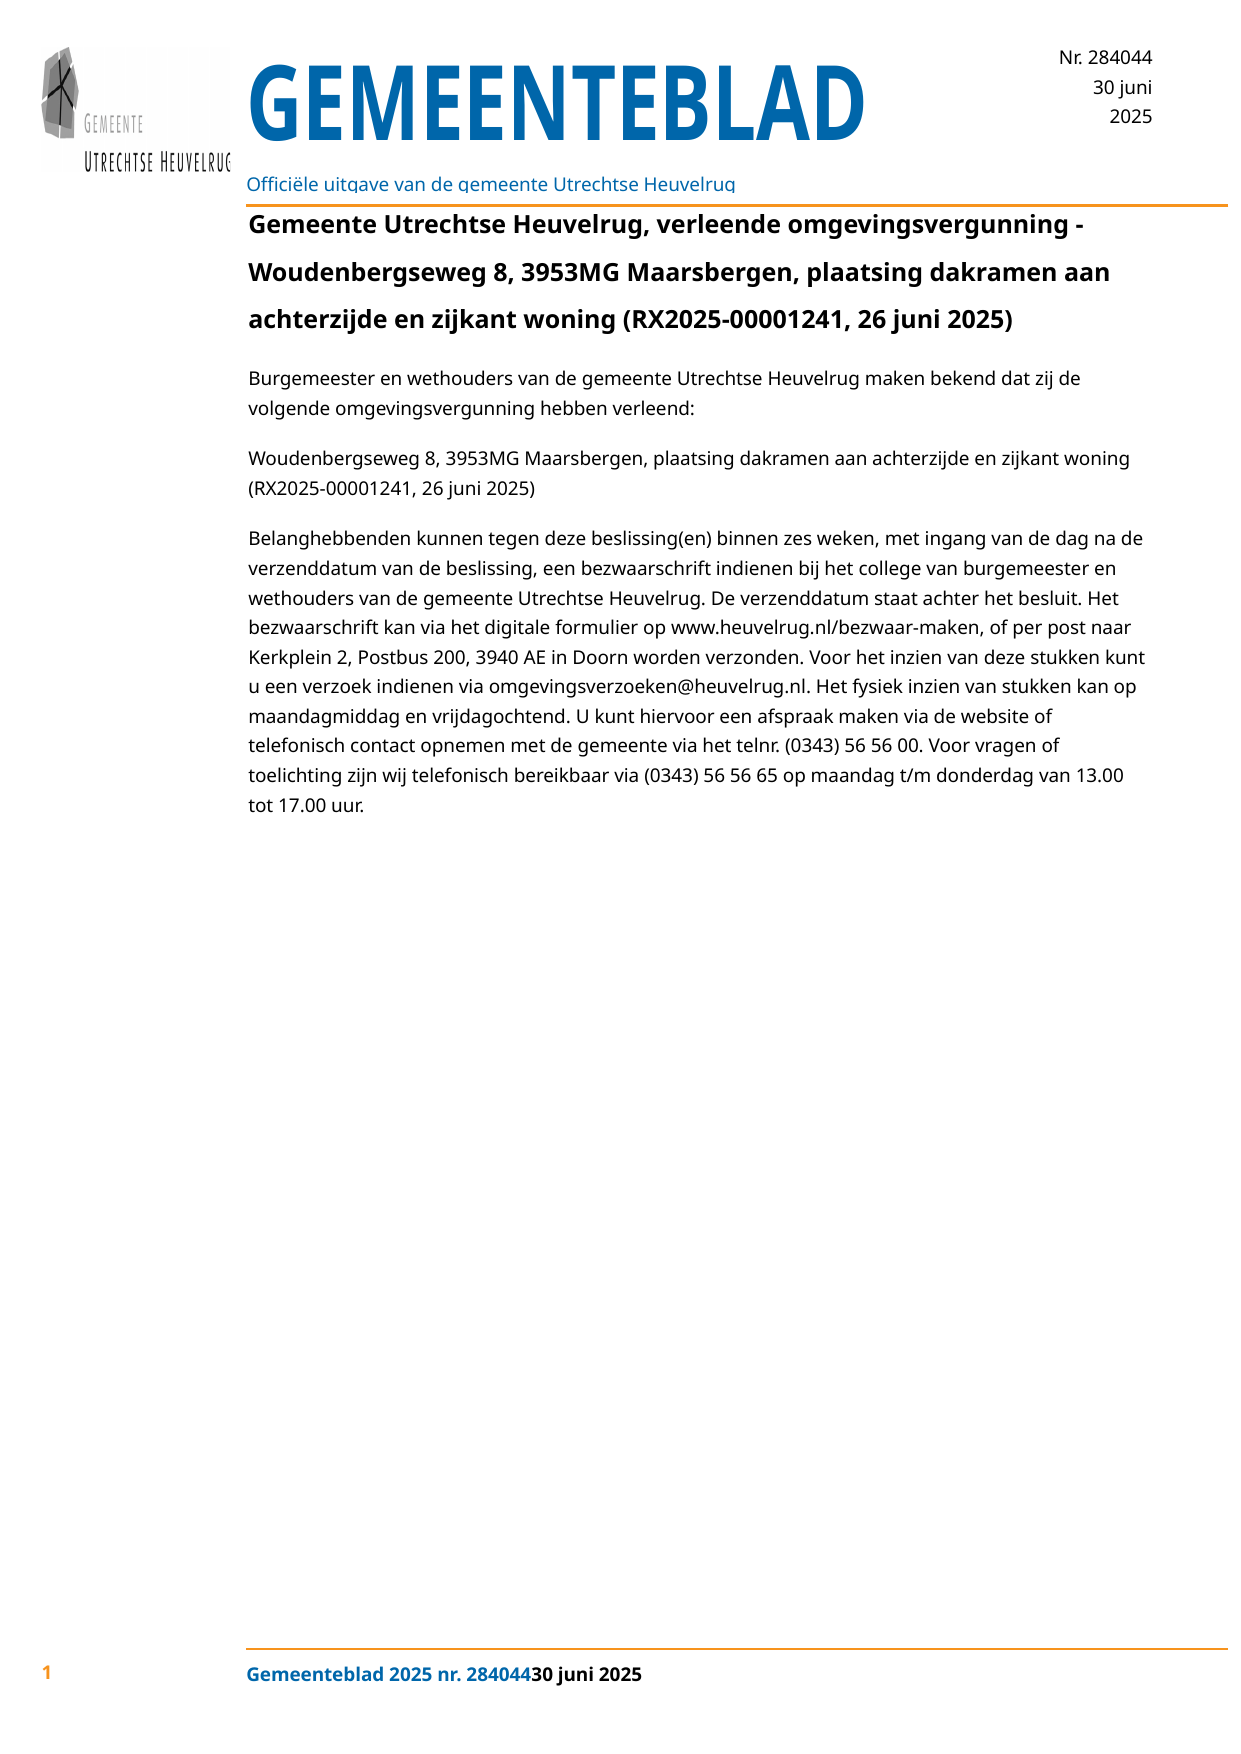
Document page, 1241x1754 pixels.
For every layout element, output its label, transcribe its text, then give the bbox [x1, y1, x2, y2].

text Belanghebbenden kunnen tegen deze beslissing(en) binnen zes weken, met ingang van de dag na de verzenddatum van de beslissing, een bezwaarschrift indienen bij het college van burgemeester en wethouders van de gemeente Utrechtse Heuvelrug. De verzenddatum staat achter het besluit. Het bezwaarschrift kan via het digitale formulier op www.heuvelrug.nl/bezwaar-maken, of per post naar Kerkplein 2, Postbus 200, 3940 AE in Doorn worden verzonden. Voor het inzien van deze stukken kunt u een verzoek indienen via omgevingsverzoeken@heuvelrug.nl. Het fysiek inzien van stukken kan op maandagmiddag en vrijdagochtend. U kunt hiervoor een afspraak maken via de website of telefonisch contact opnemen met de gemeente via het telnr. (0343) 56 56 00. Voor vragen of toelichting zijn wij telefonisch bereikbaar via (0343) 56 56 65 op maandag t/m donderdag van 13.00 tot 17.00 uur. [248, 526, 1152, 817]
text Gemeente Utrechtse Heuvelrug, verleende omgevingsvergunning - Woudenbergseweg 8, 3953MG Maarsbergen, plaatsing dakramen aan achterzijde en zijkant woning (RX2025-00001241, 26 juni 2025) [248, 207, 1152, 336]
picture [41, 47, 231, 172]
text Woudenbergseweg 8, 3953MG Maarsbergen, plaatsing dakramen aan achterzijde en zijkant woning (RX2025-00001241, 26 juni 2025) [248, 446, 1152, 501]
text Burgemeester en wethouders van de gemeente Utrechtse Heuvelrug maken bekend dat zij de volgende omgevingsvergunning hebben verleend: [248, 366, 1152, 421]
